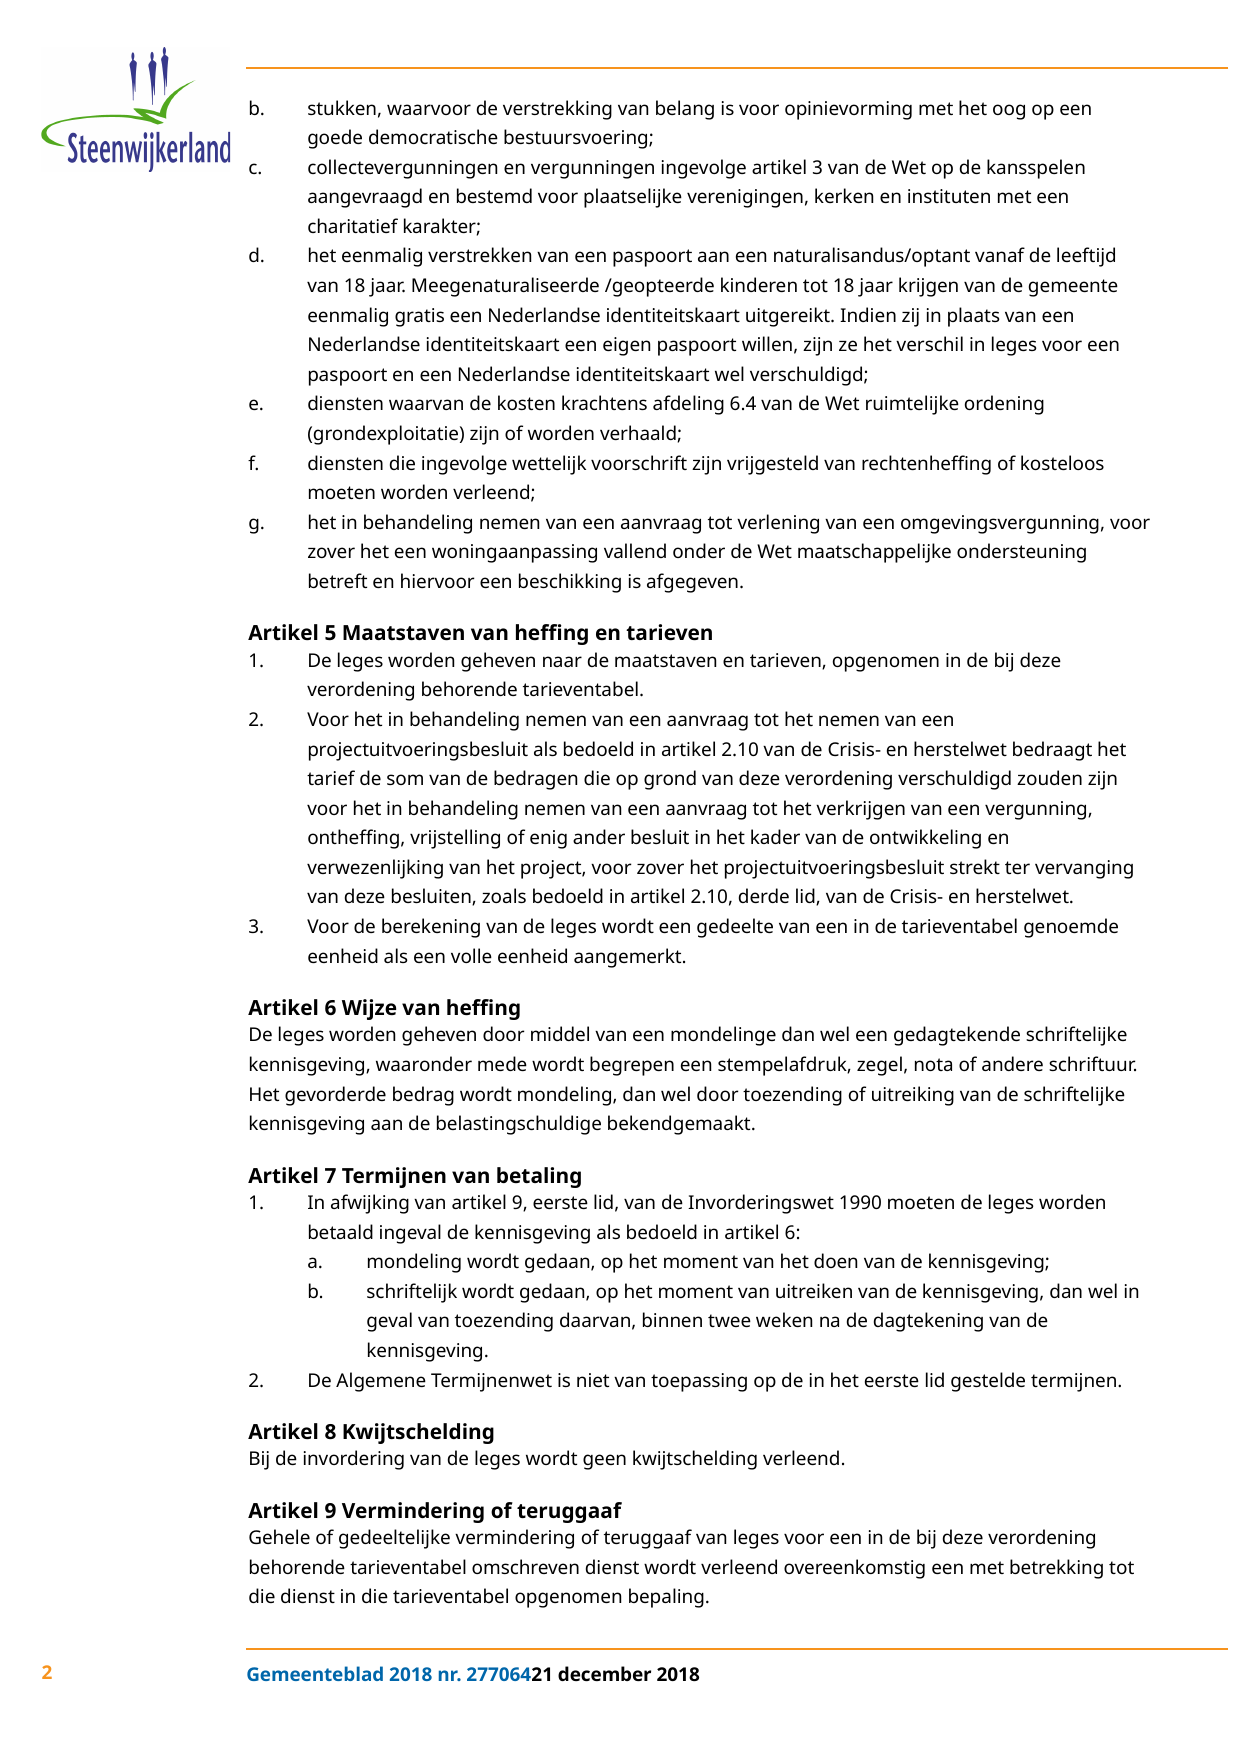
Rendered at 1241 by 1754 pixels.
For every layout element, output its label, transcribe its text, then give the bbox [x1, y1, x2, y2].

list Voor het in behandeling nemen van een aanvraag tot het nemen van een projectuitvoeringsbesluit als bedoeld in artikel 2.10 van de Crisis- en herstelwet bedraagt het tarief de som van de bedragen die op grond van deze verordening verschuldigd zouden zijn voor het in behandeling nemen van een aanvraag tot het verkrijgen van een vergunning, ontheffing, vrijstelling of enig ander besluit in het kader van de ontwikkeling en verwezenlijking van het project, voor zover het projectuitvoeringsbesluit strekt ter vervanging van deze besluiten, zoals bedoeld in artikel 2.10, derde lid, van de Crisis- en herstelwet. [248, 706, 1152, 909]
list het in behandeling nemen van een aanvraag tot verlening van een omgevingsvergunning, voor zover het een woningaanpassing vallend onder de Wet maatschappelijke ondersteuning betreft en hiervoor een beschikking is afgegeven. [248, 509, 1152, 594]
text Artikel 8 Kwijtschelding [248, 1417, 1152, 1446]
text Artikel 6 Wijze van heffing [248, 993, 1152, 1022]
text Bij de invordering van de leges wordt geen kwijtschelding verleend. [248, 1446, 1152, 1471]
list schriftelijk wordt gedaan, op het moment van uitreiken van de kennisgeving, dan wel in geval van toezending daarvan, binnen twee weken na de dagtekening van de kennisgeving. [307, 1278, 1152, 1363]
text Artikel 9 Vermindering of teruggaaf [248, 1496, 1152, 1524]
text De leges worden geheven door middel van een mondelinge dan wel een gedagtekende schriftelijke kennisgeving, waaronder mede wordt begrepen een stempelafdruk, zegel, nota of andere schriftuur. Het gevorderde bedrag wordt mondeling, dan wel door toezending of uitreiking van de schriftelijke kennisgeving aan de belastingschuldige bekendgemaakt. [248, 1022, 1152, 1136]
list het eenmalig verstrekken van een paspoort aan een naturalisandus/optant vanaf de leeftijd van 18 jaar. Meegenaturaliseerde /geopteerde kinderen tot 18 jaar krijgen van de gemeente eenmalig gratis een Nederlandse identiteitskaart uitgereikt. Indien zij in plaats van een Nederlandse identiteitskaart een eigen paspoort willen, zijn ze het verschil in leges voor een paspoort en een Nederlandse identiteitskaart wel verschuldigd; [248, 243, 1152, 387]
list collectevergunningen en vergunningen ingevolge artikel 3 van de Wet op de kansspelen aangevraagd en bestemd voor plaatselijke verenigingen, kerken en instituten met een charitatief karakter; [248, 154, 1152, 239]
list De leges worden geheven naar de maatstaven en tarieven, opgenomen in de bij deze verordening behorende tarieventabel. [248, 647, 1152, 702]
list mondeling wordt gedaan, op het moment van het doen van de kennisgeving; [307, 1248, 1152, 1274]
list De Algemene Termijnenwet is niet van toepassing op de in het eerste lid gestelde termijnen. [248, 1367, 1152, 1392]
text Artikel 5 Maatstaven van heffing en tarieven [248, 618, 1152, 647]
list Voor de berekening van de leges wordt een gedeelte van een in de tarieventabel genoemde eenheid als een volle eenheid aangemerkt. [248, 913, 1152, 968]
text Artikel 7 Termijnen van betaling [248, 1161, 1152, 1189]
list diensten die ingevolge wettelijk voorschrift zijn vrijgesteld van rechtenheffing of kosteloos moeten worden verleend; [248, 450, 1152, 505]
list diensten waarvan de kosten krachtens afdeling 6.4 van de Wet ruimtelijke ordening (grondexploitatie) zijn of worden verhaald; [248, 391, 1152, 446]
text Gehele of gedeeltelijke vermindering of teruggaaf van leges voor een in de bij deze verordening behorende tarieventabel omschreven dienst wordt verleend overeenkomstig een met betrekking tot die dienst in die tarieventabel opgenomen bepaling. [248, 1524, 1152, 1609]
list In afwijking van artikel 9, eerste lid, van de Invorderingswet 1990 moeten de leges worden betaald ingeval de kennisgeving als bedoeld in artikel 6: [248, 1189, 1152, 1244]
picture [41, 47, 231, 172]
list stukken, waarvoor de verstrekking van belang is voor opinievorming met het oog op een goede democratische bestuursvoering; [248, 95, 1152, 150]
